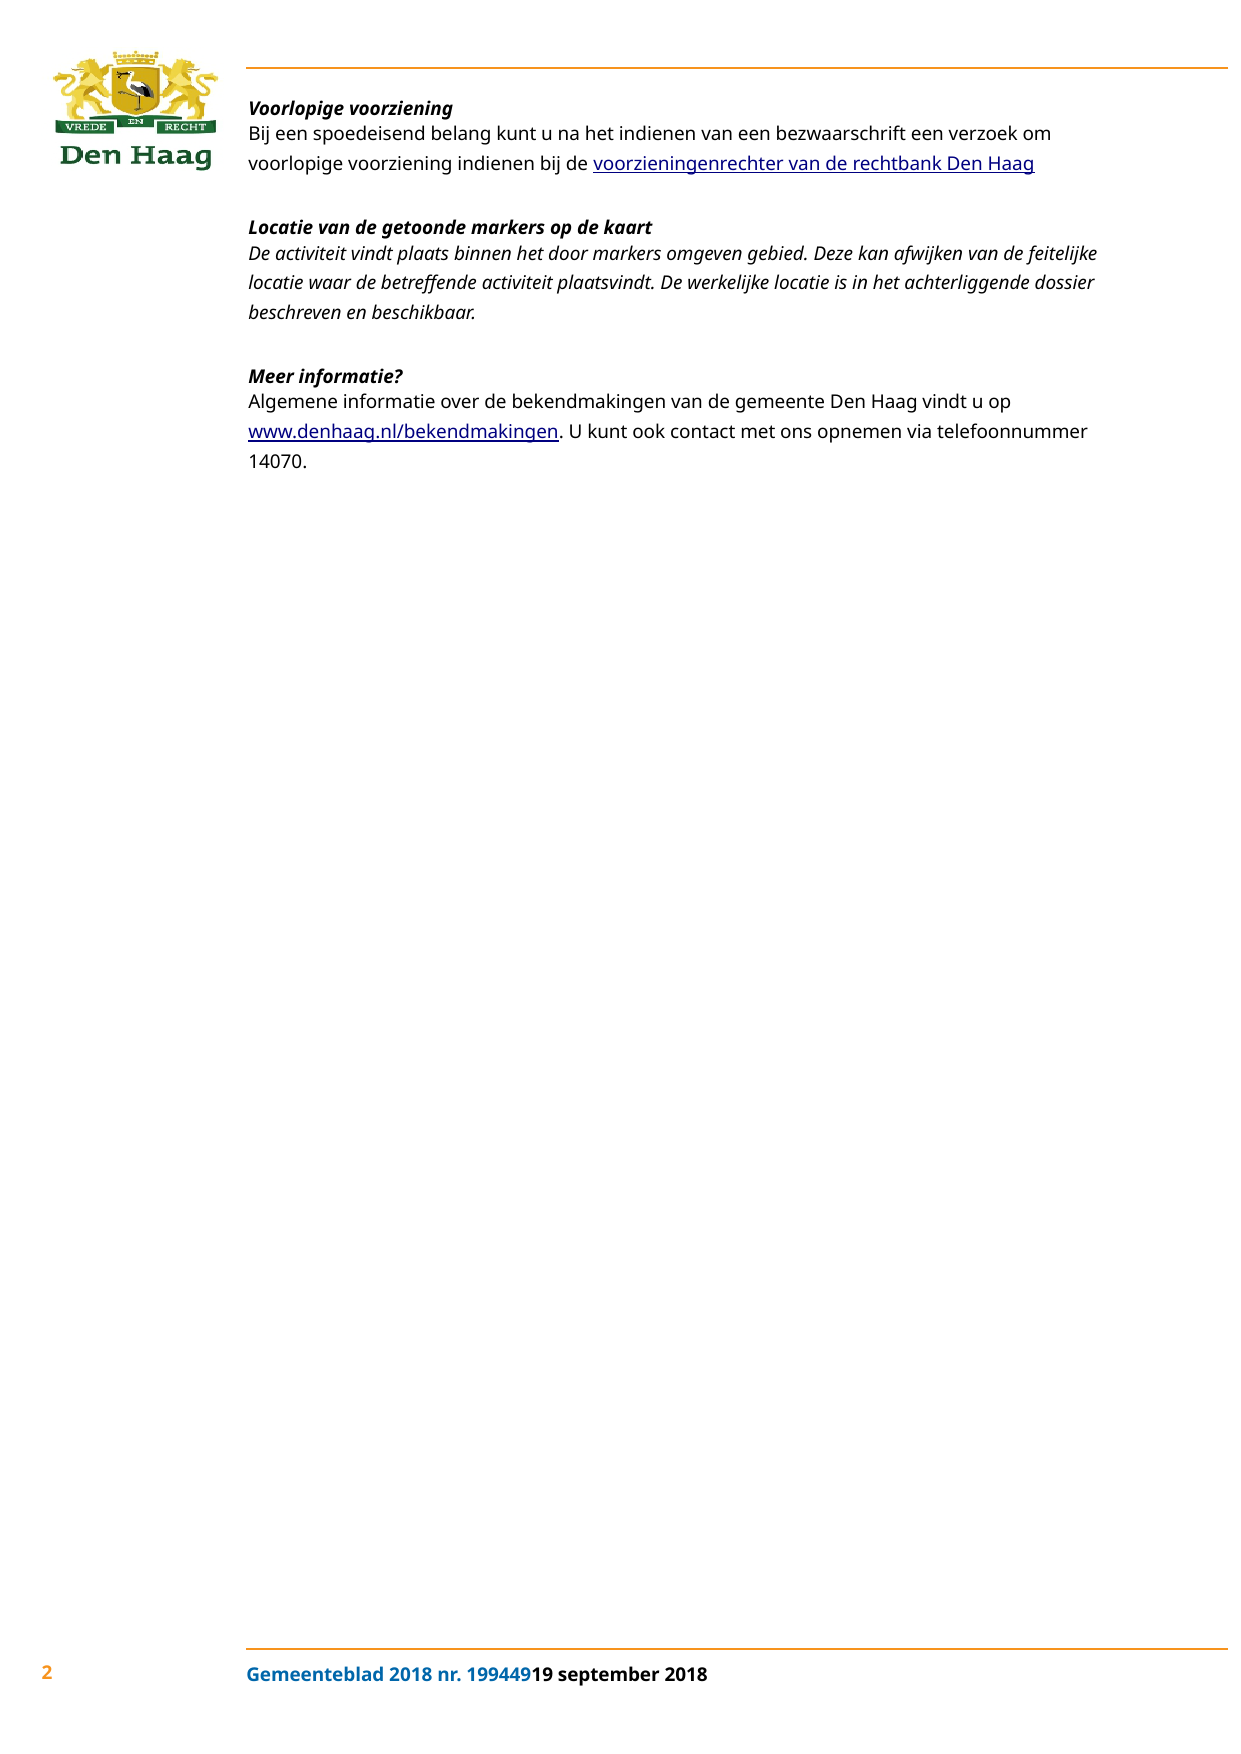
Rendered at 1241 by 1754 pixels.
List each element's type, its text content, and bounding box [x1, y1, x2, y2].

text Algemene informatie over de bekendmakingen van de gemeente Den Haag vindt u op www.denhaag.nl/bekendmakingen. U kunt ook contact met ons opnemen via telefoonnummer 14070. [248, 389, 1152, 473]
text Bij een spoedeisend belang kunt u na het indienen van een bezwaarschrift een verzoek om voorlopige voorziening indienen bij de voorzieningenrechter van de rechtbank Den Haag [248, 121, 1152, 176]
text Locatie van de getoonde markers op de kaart [248, 214, 1152, 240]
text Voorlopige voorziening [248, 95, 1152, 121]
picture [41, 47, 231, 172]
text De activiteit vindt plaats binnen het door markers omgeven gebied. Deze kan afwijken van de feitelijke locatie waar de betreffende activiteit plaatsvindt. De werkelijke locatie is in het achterliggende dossier beschreven en beschikbaar. [248, 240, 1152, 325]
text Meer informatie? [248, 363, 1152, 389]
